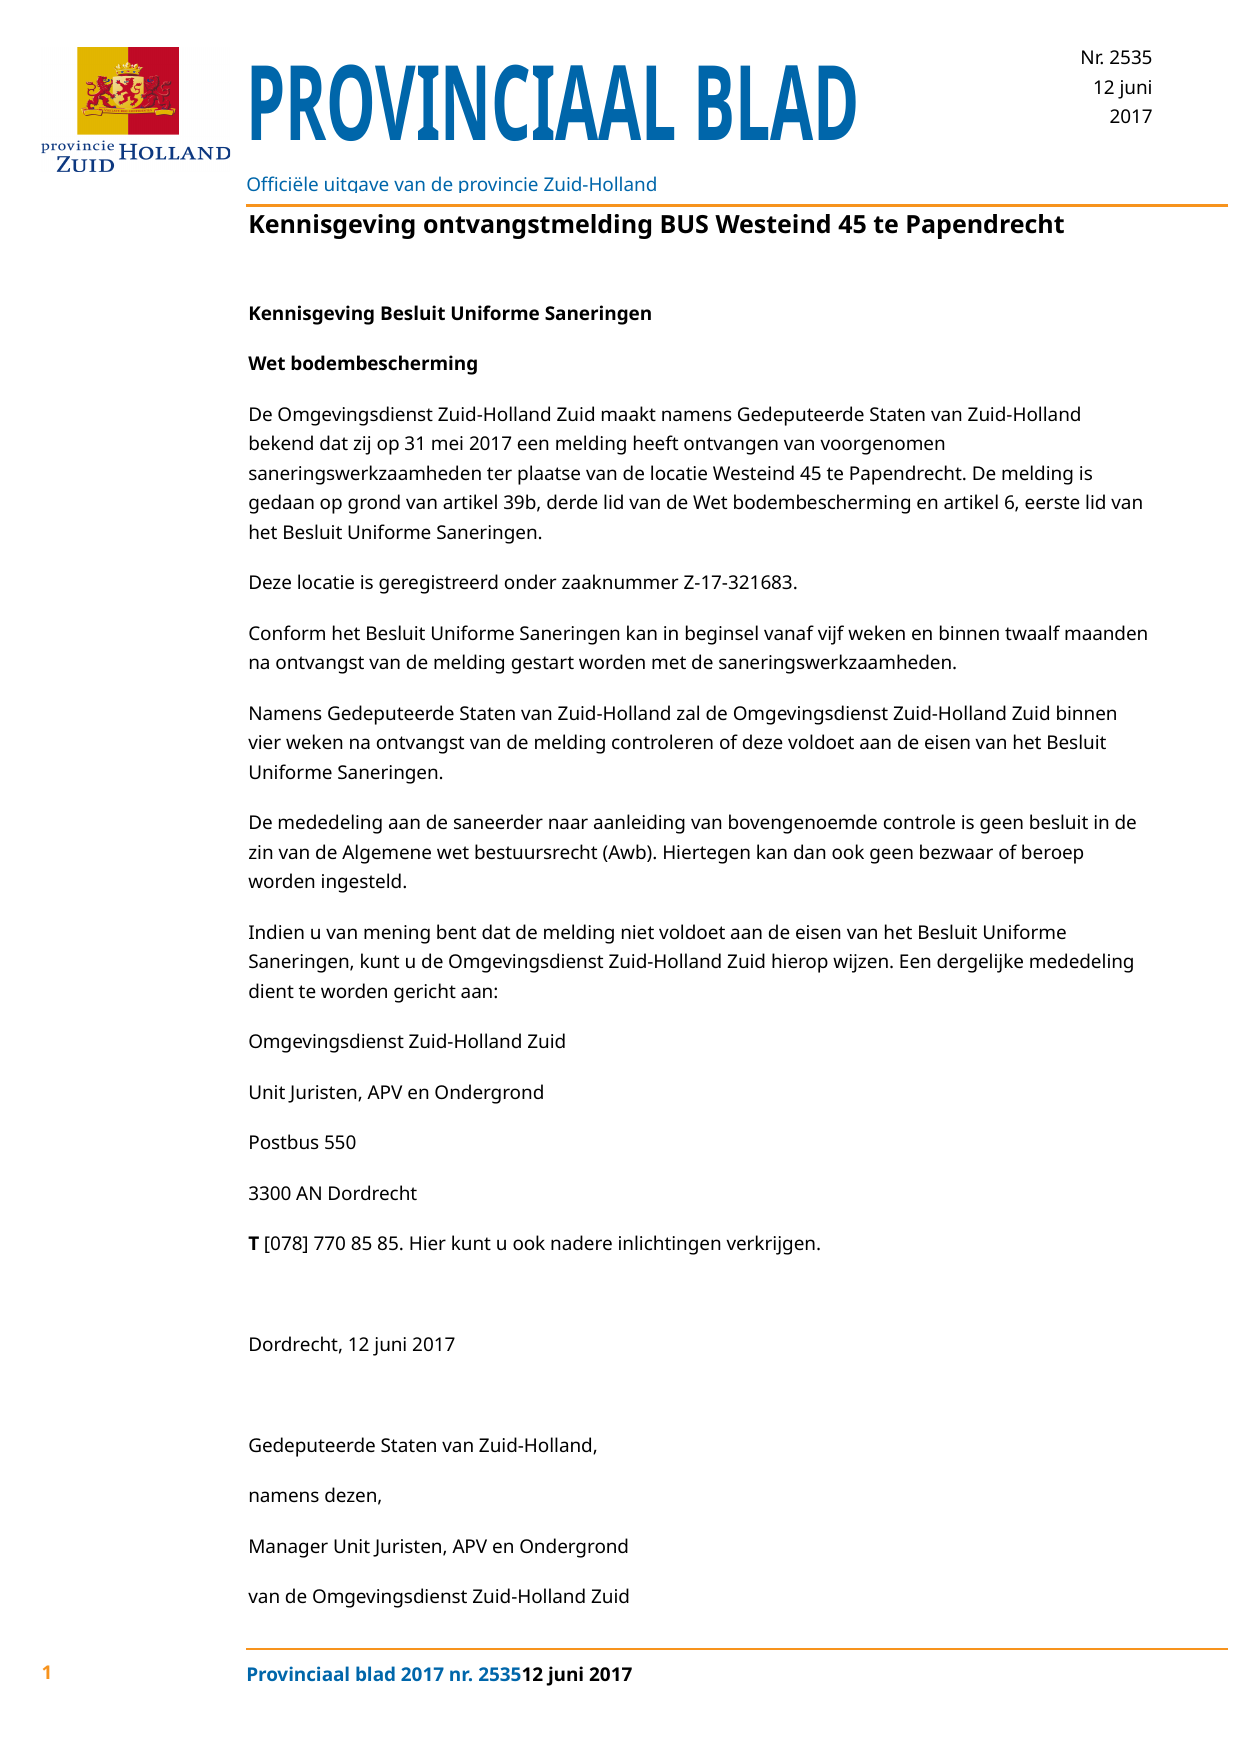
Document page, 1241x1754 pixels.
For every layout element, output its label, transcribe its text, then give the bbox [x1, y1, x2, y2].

text Namens Gedeputeerde Staten van Zuid-Holland zal de Omgevingsdienst Zuid-Holland Zuid binnen vier weken na ontvangst van de melding controleren of deze voldoet aan de eisen van het Besluit Uniforme Saneringen. [248, 700, 1152, 785]
text Omgevingsdienst Zuid-Holland Zuid [248, 1029, 1152, 1054]
picture [41, 47, 231, 172]
text Unit Juristen, APV en Ondergrond [248, 1079, 1152, 1105]
text Deze locatie is geregistreerd onder zaaknummer Z-17-321683. [248, 569, 1152, 595]
text De Omgevingsdienst Zuid-Holland Zuid maakt namens Gedeputeerde Staten van Zuid-Holland bekend dat zij op 31 mei 2017 een melding heeft ontvangen van voorgenomen saneringswerkzaamheden ter plaatse van de locatie Westeind 45 te Papendrecht. De melding is gedaan op grond van artikel 39b, derde lid van de Wet bodembescherming en artikel 6, eerste lid van het Besluit Uniforme Saneringen. [248, 401, 1152, 545]
text Dordrecht, 12 juni 2017 [248, 1331, 1152, 1357]
text T [078] 770 85 85. Hier kunt u ook nadere inlichtingen verkrijgen. [248, 1230, 1152, 1256]
text Kennisgeving ontvangstmelding BUS Westeind 45 te Papendrecht [248, 207, 1152, 241]
text namens dezen, [248, 1482, 1152, 1508]
text Kennisgeving Besluit Uniforme Saneringen [248, 300, 1152, 326]
text Postbus 550 [248, 1129, 1152, 1155]
text Indien u van mening bent dat de melding niet voldoet aan de eisen van het Besluit Uniforme Saneringen, kunt u de Omgevingsdienst Zuid-Holland Zuid hierop wijzen. Een dergelijke mededeling dient te worden gericht aan: [248, 919, 1152, 1004]
text Wet bodembescherming [248, 350, 1152, 376]
text Conform het Besluit Uniforme Saneringen kan in beginsel vanaf vijf weken en binnen twaalf maanden na ontvangst van de melding gestart worden met de saneringswerkzaamheden. [248, 620, 1152, 675]
text van de Omgevingsdienst Zuid-Holland Zuid [248, 1583, 1152, 1609]
text Manager Unit Juristen, APV en Ondergrond [248, 1533, 1152, 1558]
text De mededeling aan de saneerder naar aanleiding van bovengenoemde controle is geen besluit in de zin van de Algemene wet bestuursrecht (Awb). Hiertegen kan dan ook geen bezwaar of beroep worden ingesteld. [248, 809, 1152, 894]
text Gedeputeerde Staten van Zuid-Holland, [248, 1432, 1152, 1458]
text 3300 AN Dordrecht [248, 1180, 1152, 1206]
